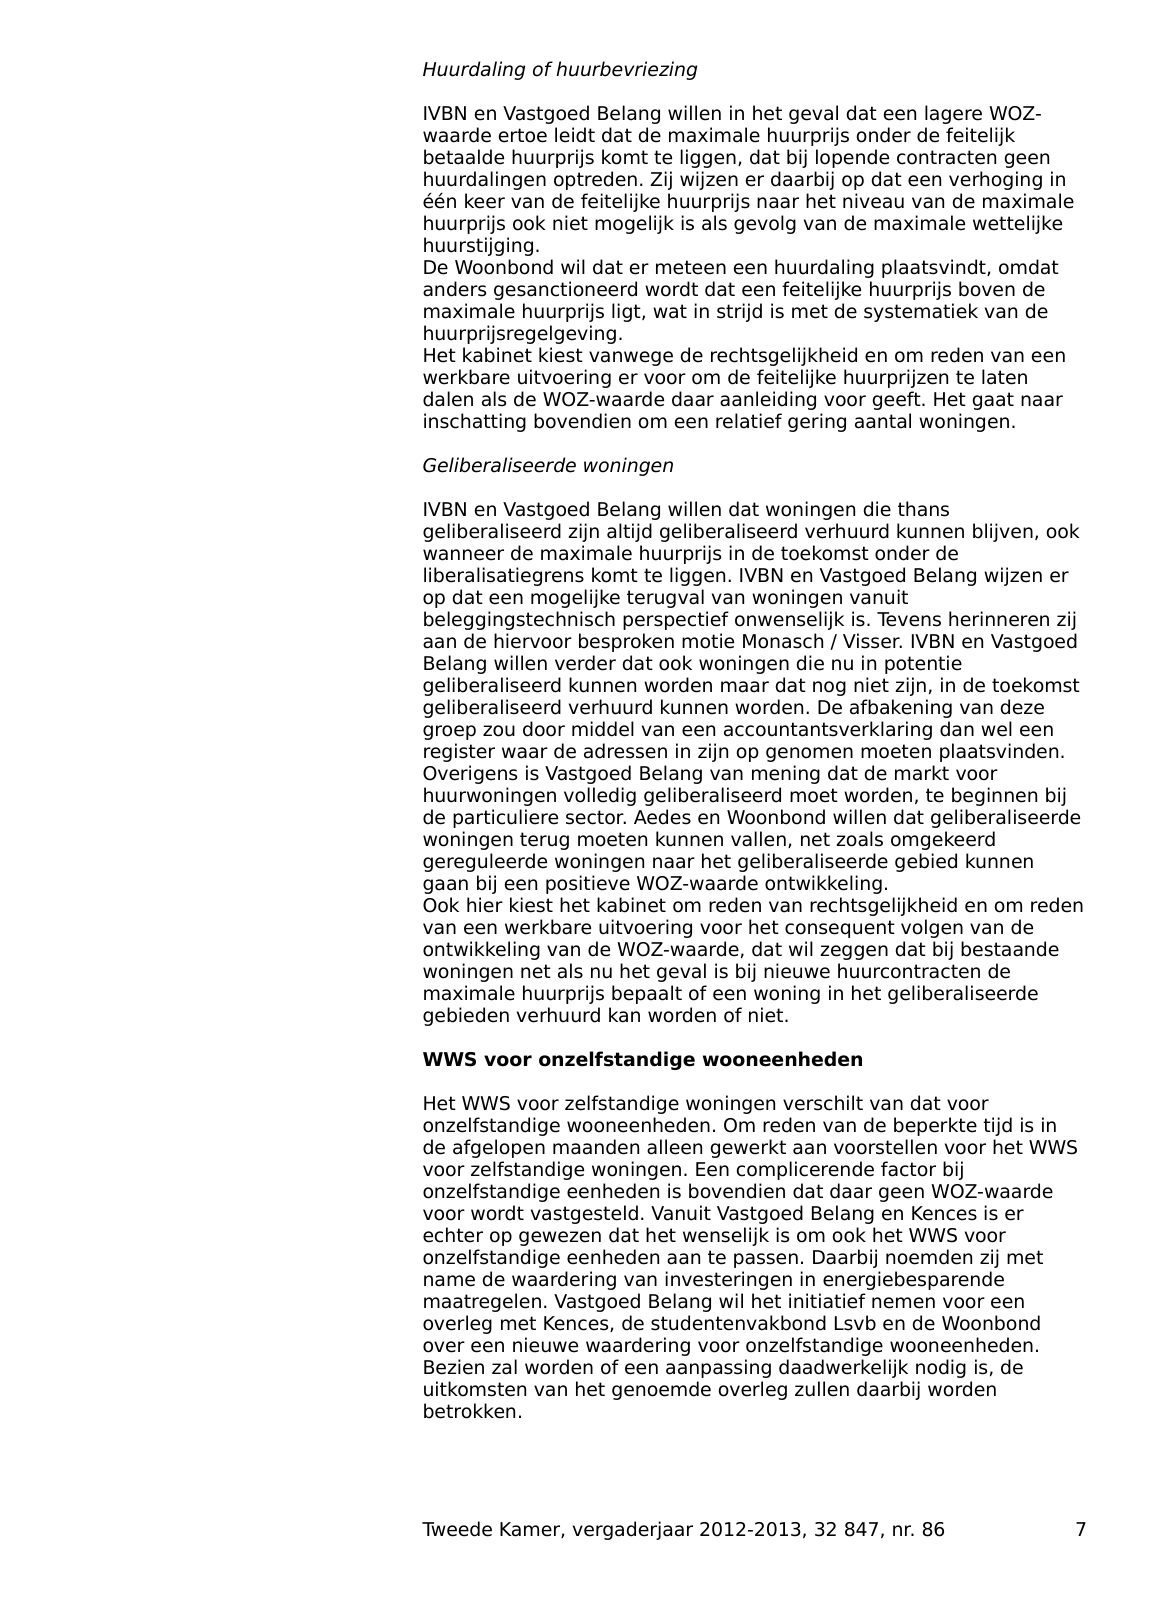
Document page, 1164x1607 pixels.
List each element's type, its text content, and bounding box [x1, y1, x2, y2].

subtitle WWS voor onzelfstandige wooneenheden [422, 1049, 1087, 1071]
text Ook hier kiest het kabinet om reden van rechtsgelijkheid en om reden van een werkbare uitvoering voor het consequent volgen van de ontwikkeling van de WOZ-waarde, dat wil zeggen dat bij bestaande woningen net als nu het geval is bij nieuwe huurcontracten de maximale huurprijs bepaalt of een woning in het geliberaliseerde gebieden verhuurd kan worden of niet. [422, 895, 1087, 1027]
text IVBN en Vastgoed Belang willen in het geval dat een lagere WOZ-waarde ertoe leidt dat de maximale huurprijs onder de feitelijk betaalde huurprijs komt te liggen, dat bij lopende contracten geen huurdalingen optreden. Zij wijzen er daarbij op dat een verhoging in één keer van de feitelijke huurprijs naar het niveau van de maximale huurprijs ook niet mogelijk is als gevolg van de maximale wettelijke huurstijging. [422, 103, 1087, 257]
text De Woonbond wil dat er meteen een huurdaling plaatsvindt, omdat anders gesanctioneerd wordt dat een feitelijke huurprijs boven de maximale huurprijs ligt, wat in strijd is met de systematiek van de huurprijsregelgeving. [422, 257, 1087, 345]
subtitle Huurdaling of huurbevriezing [422, 59, 1087, 81]
text Het kabinet kiest vanwege de rechtsgelijkheid en om reden van een werkbare uitvoering er voor om de feitelijke huurprijzen te laten dalen als de WOZ-waarde daar aanleiding voor geeft. Het gaat naar inschatting bovendien om een relatief gering aantal woningen. [422, 345, 1087, 433]
subtitle Geliberaliseerde woningen [422, 455, 1087, 477]
text Het WWS voor zelfstandige woningen verschilt van dat voor onzelfstandige wooneenheden. Om reden van de beperkte tijd is in de afgelopen maanden alleen gewerkt aan voorstellen voor het WWS voor zelfstandige woningen. Een complicerende factor bij onzelfstandige eenheden is bovendien dat daar geen WOZ-waarde voor wordt vastgesteld. Vanuit Vastgoed Belang en Kences is er echter op gewezen dat het wenselijk is om ook het WWS voor onzelfstandige eenheden aan te passen. Daarbij noemden zij met name de waardering van investeringen in energiebesparende maatregelen. Vastgoed Belang wil het initiatief nemen voor een overleg met Kences, de studentenvakbond Lsvb en de Woonbond over een nieuwe waardering voor onzelfstandige wooneenheden. Bezien zal worden of een aanpassing daadwerkelijk nodig is, de uitkomsten van het genoemde overleg zullen daarbij worden betrokken. [422, 1093, 1087, 1423]
text IVBN en Vastgoed Belang willen dat woningen die thans geliberaliseerd zijn altijd geliberaliseerd verhuurd kunnen blijven, ook wanneer de maximale huurprijs in de toekomst onder de liberalisatiegrens komt te liggen. IVBN en Vastgoed Belang wijzen er op dat een mogelijke terugval van woningen vanuit beleggingstechnisch perspectief onwenselijk is. Tevens herinneren zij aan de hiervoor besproken motie Monasch / Visser. IVBN en Vastgoed Belang willen verder dat ook woningen die nu in potentie geliberaliseerd kunnen worden maar dat nog niet zijn, in de toekomst geliberaliseerd verhuurd kunnen worden. De afbakening van deze groep zou door middel van een accountantsverklaring dan wel een register waar de adressen in zijn op genomen moeten plaatsvinden. Overigens is Vastgoed Belang van mening dat de markt voor huurwoningen volledig geliberaliseerd moet worden, te beginnen bij de particuliere sector. Aedes en Woonbond willen dat geliberaliseerde woningen terug moeten kunnen vallen, net zoals omgekeerd gereguleerde woningen naar het geliberaliseerde gebied kunnen gaan bij een positieve WOZ-waarde ontwikkeling. [422, 499, 1087, 895]
